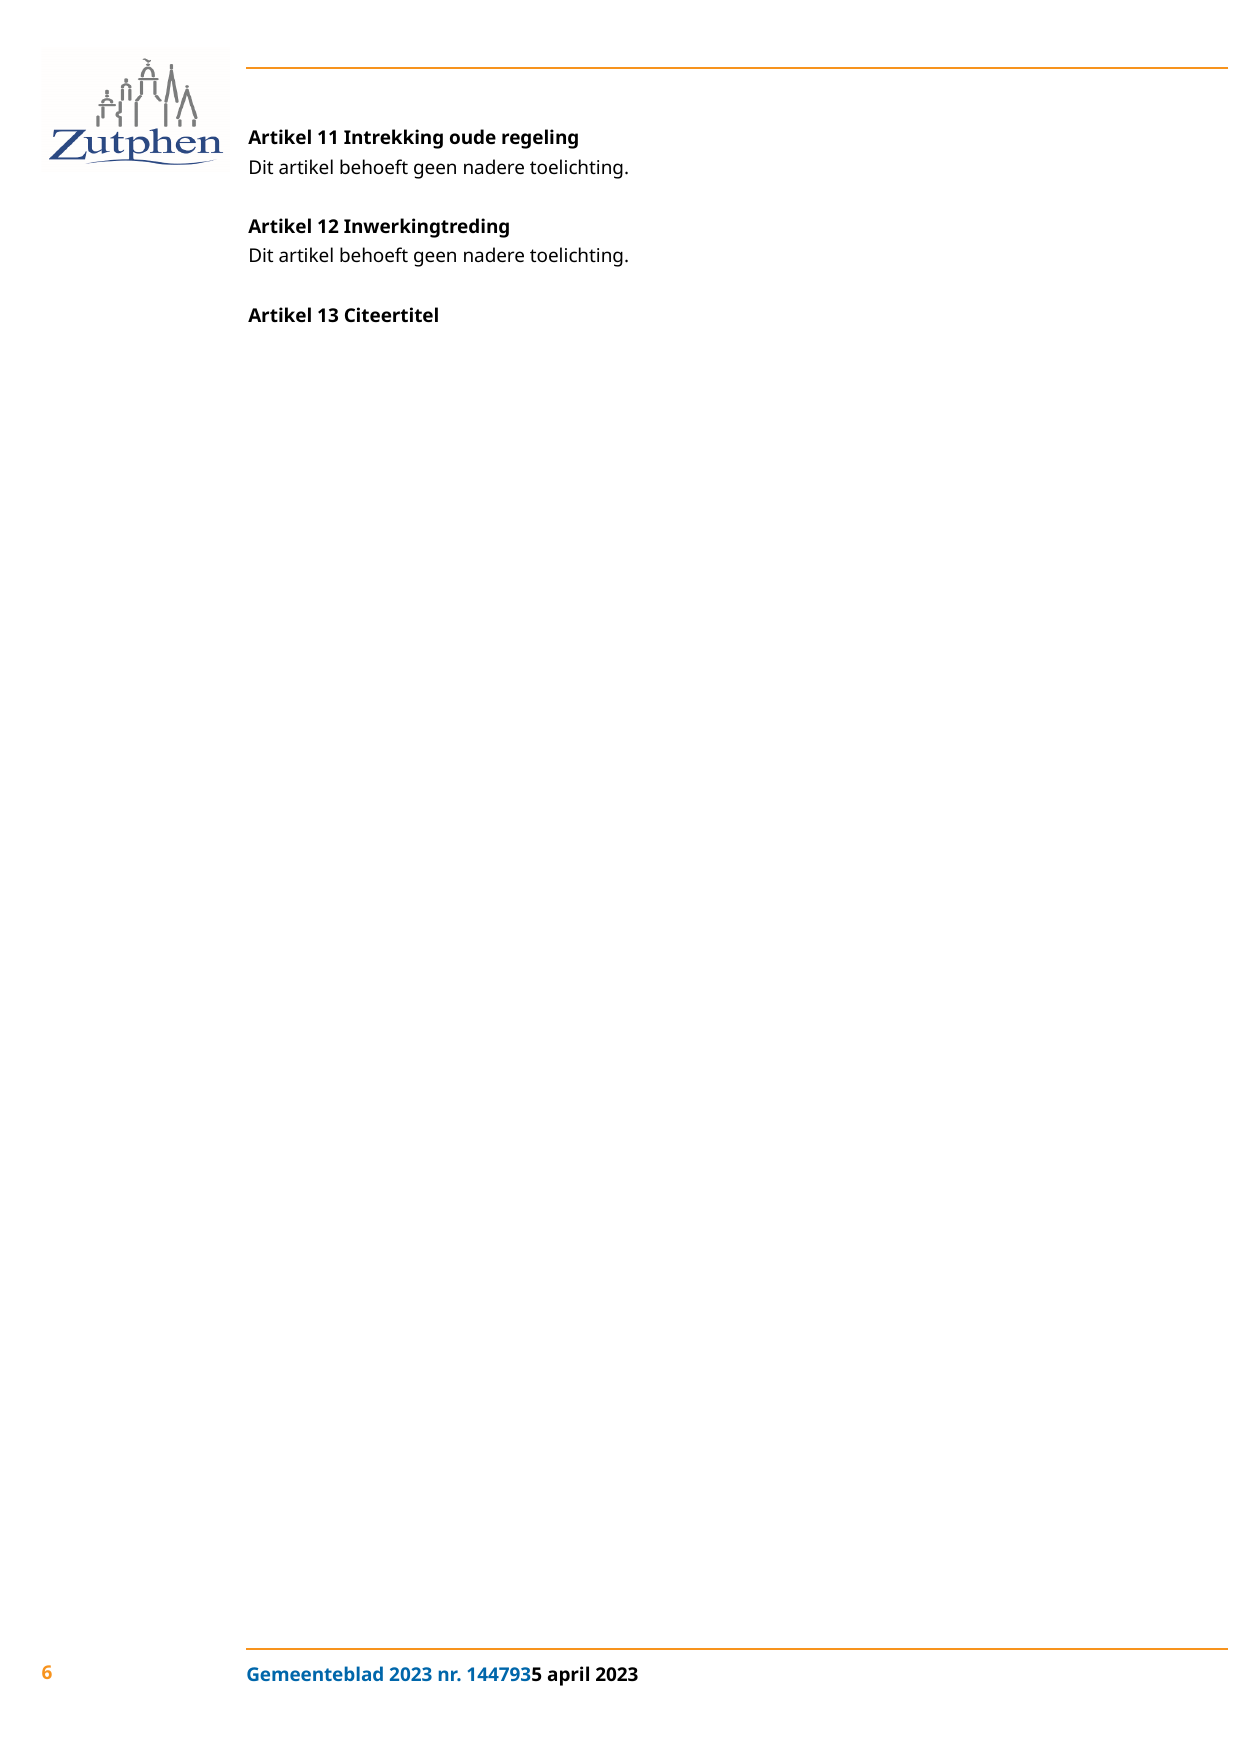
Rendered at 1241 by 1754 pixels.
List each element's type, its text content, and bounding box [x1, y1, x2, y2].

picture [41, 47, 231, 172]
text Artikel 12 Inwerkingtreding [248, 213, 1152, 239]
text Artikel 11 Intrekking oude regeling [248, 124, 1152, 150]
text Artikel 13 Citeertitel [248, 302, 1152, 328]
text Dit artikel behoeft geen nadere toelichting. [248, 243, 1152, 268]
text Dit artikel behoeft geen nadere toelichting. [248, 154, 1152, 180]
